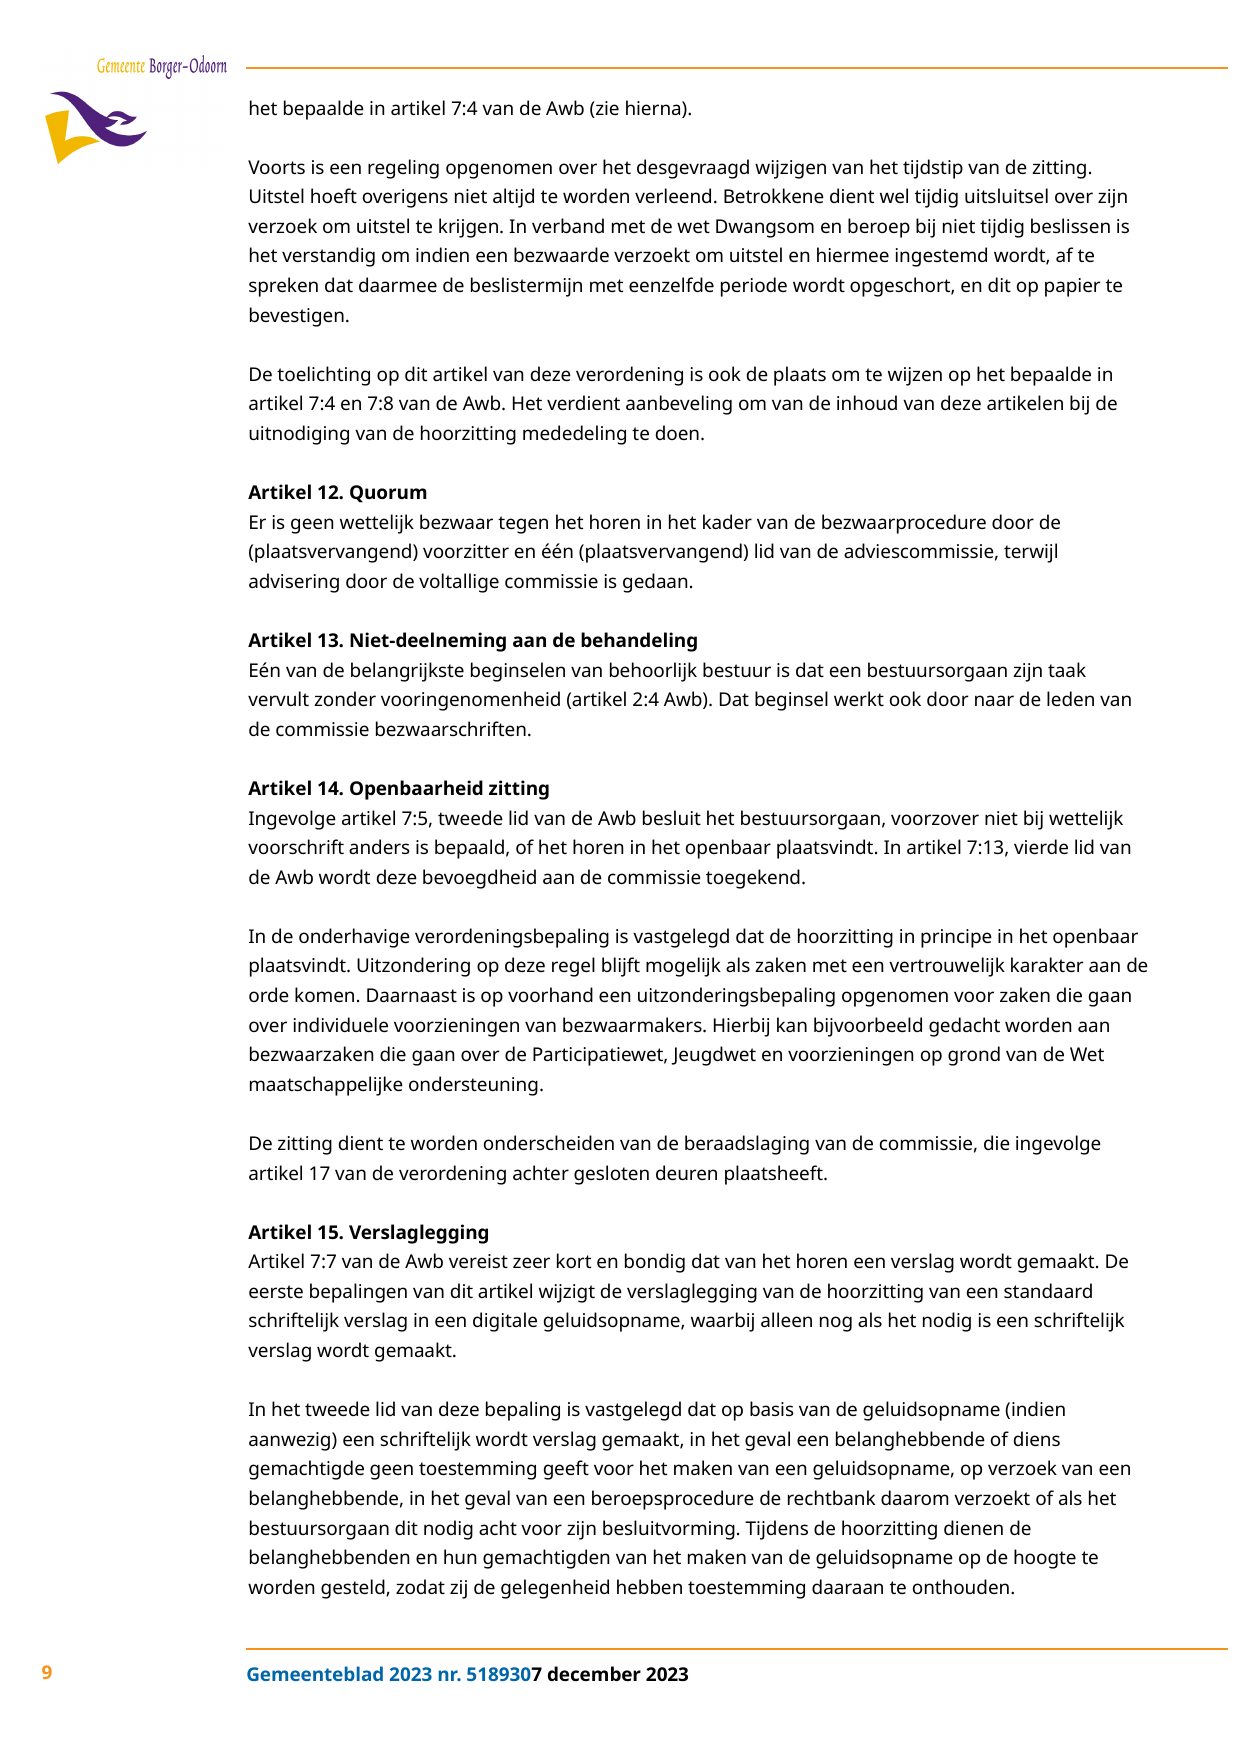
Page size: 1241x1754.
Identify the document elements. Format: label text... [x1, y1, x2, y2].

text In de onderhavige verordeningsbepaling is vastgelegd dat de hoorzitting in principe in het openbaar plaatsvindt. Uitzondering op deze regel blijft mogelijk als zaken met een vertrouwelijk karakter aan de orde komen. Daarnaast is op voorhand een uitzonderingsbepaling opgenomen voor zaken die gaan over individuele voorzieningen van bezwaarmakers. Hierbij kan bijvoorbeeld gedacht worden aan bezwaarzaken die gaan over de Participatiewet, Jeugdwet en voorzieningen op grond van de Wet maatschappelijke ondersteuning. [248, 923, 1152, 1097]
text Er is geen wettelijk bezwaar tegen het horen in het kader van de bezwaarprocedure door de (plaatsvervangend) voorzitter en één (plaatsvervangend) lid van de adviescommissie, terwijl advisering door de voltallige commissie is gedaan. [248, 509, 1152, 594]
text Artikel 12. Quorum [248, 479, 1152, 505]
text Ingevolge artikel 7:5, tweede lid van de Awb besluit het bestuursorgaan, voorzover niet bij wettelijk voorschrift anders is bepaald, of het horen in het openbaar plaatsvindt. In artikel 7:13, vierde lid van de Awb wordt deze bevoegdheid aan de commissie toegekend. [248, 805, 1152, 890]
text Eén van de belangrijkste beginselen van behoorlijk bestuur is dat een bestuursorgaan zijn taak vervult zonder vooringenomenheid (artikel 2:4 Awb). Dat beginsel werkt ook door naar de leden van de commissie bezwaarschriften. [248, 657, 1152, 742]
text In het tweede lid van deze bepaling is vastgelegd dat op basis van de geluidsopname (indien aanwezig) een schriftelijk wordt verslag gemaakt, in het geval een belanghebbende of diens gemachtigde geen toestemming geeft voor het maken van een geluidsopname, op verzoek van een belanghebbende, in het geval van een beroepsprocedure de rechtbank daarom verzoekt of als het bestuursorgaan dit nodig acht voor zijn besluitvorming. Tijdens de hoorzitting dienen de belanghebbenden en hun gemachtigden van het maken van de geluidsopname op de hoogte te worden gesteld, zodat zij de gelegenheid hebben toestemming daaraan te onthouden. [248, 1396, 1152, 1600]
text Voorts is een regeling opgenomen over het desgevraagd wijzigen van het tijdstip van de zitting. Uitstel hoeft overigens niet altijd te worden verleend. Betrokkene dient wel tijdig uitsluitsel over zijn verzoek om uitstel te krijgen. In verband met de wet Dwangsom en beroep bij niet tijdig beslissen is het verstandig om indien een bezwaarde verzoekt om uitstel en hiermee ingestemd wordt, af te spreken dat daarmee de beslistermijn met eenzelfde periode wordt opgeschort, en dit op papier te bevestigen. [248, 154, 1152, 328]
picture [41, 47, 231, 172]
text het bepaalde in artikel 7:4 van de Awb (zie hierna). [248, 95, 1152, 121]
text Artikel 7:7 van de Awb vereist zeer kort en bondig dat van het horen een verslag wordt gemaakt. De eerste bepalingen van dit artikel wijzigt de verslaglegging van de hoorzitting van een standaard schriftelijk verslag in een digitale geluidsopname, waarbij alleen nog als het nodig is een schriftelijk verslag wordt gemaakt. [248, 1248, 1152, 1363]
text Artikel 15. Verslaglegging [248, 1219, 1152, 1245]
text De toelichting op dit artikel van deze verordening is ook de plaats om te wijzen op het bepaalde in artikel 7:4 en 7:8 van de Awb. Het verdient aanbeveling om van de inhoud van deze artikelen bij de uitnodiging van de hoorzitting mededeling te doen. [248, 361, 1152, 446]
text Artikel 14. Openbaarheid zitting [248, 775, 1152, 801]
text Artikel 13. Niet-deelneming aan de behandeling [248, 627, 1152, 653]
text De zitting dient te worden onderscheiden van de beraadslaging van de commissie, die ingevolge artikel 17 van de verordening achter gesloten deuren plaatsheeft. [248, 1130, 1152, 1186]
